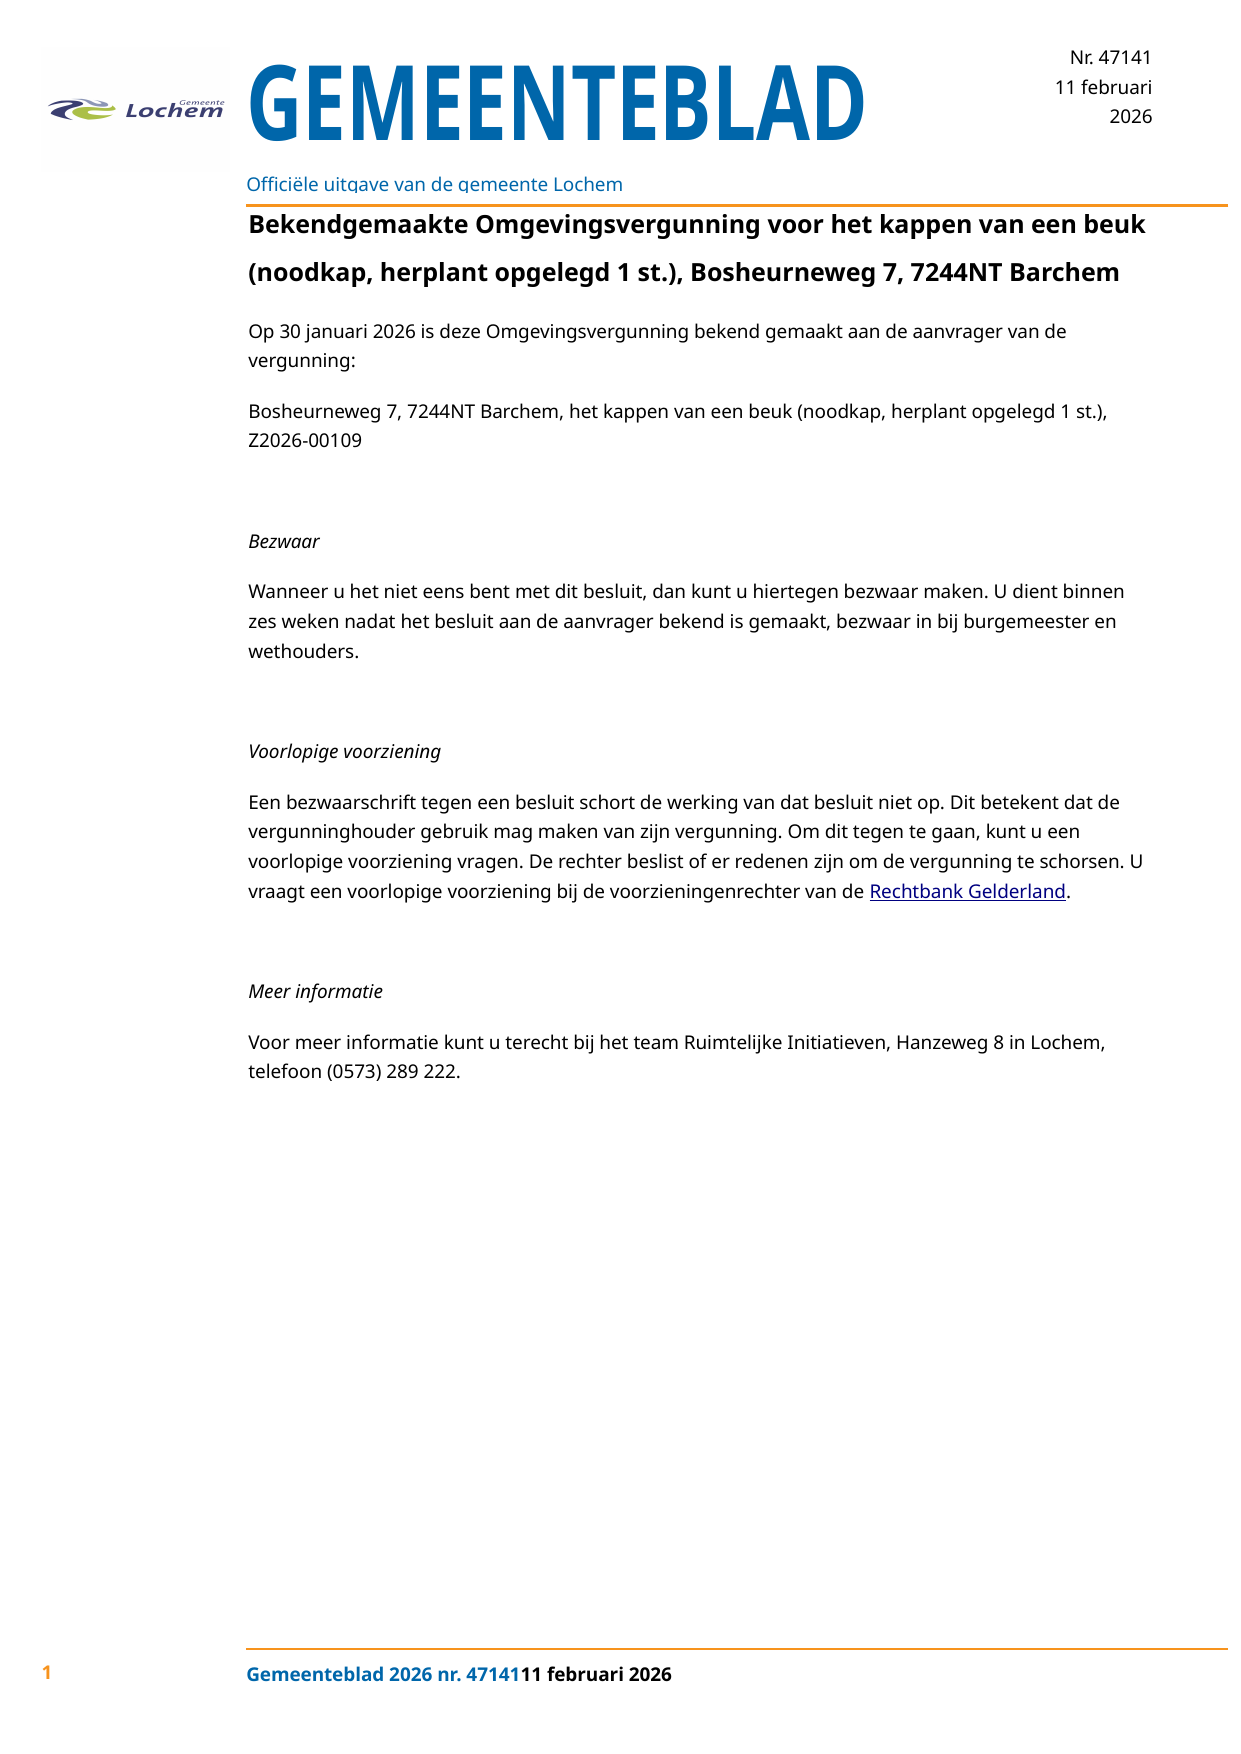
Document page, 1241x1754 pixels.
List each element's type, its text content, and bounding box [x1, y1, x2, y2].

text Bosheurneweg 7, 7244NT Barchem, het kappen van een beuk (noodkap, herplant opgelegd 1 st.), Z2026-00109 [248, 398, 1152, 453]
picture [41, 47, 231, 172]
text Meer informatie [248, 979, 1152, 1004]
text Een bezwaarschrift tegen een besluit schort de werking van dat besluit niet op. Dit betekent dat de vergunninghouder gebruik mag maken van zijn vergunning. Om dit tegen te gaan, kunt u een voorlopige voorziening vragen. De rechter beslist of er redenen zijn om de vergunning te schorsen. U vraagt een voorlopige voorziening bij de voorzieningenrechter van de Rechtbank Gelderland. [248, 789, 1152, 904]
text Bezwaar [248, 528, 1152, 554]
text Voor meer informatie kunt u terecht bij het team Ruimtelijke Initiatieven, Hanzeweg 8 in Lochem, telefoon (0573) 289 222. [248, 1029, 1152, 1084]
text Op 30 januari 2026 is deze Omgevingsvergunning bekend gemaakt aan de aanvrager van de vergunning: [248, 318, 1152, 373]
text Wanneer u het niet eens bent met dit besluit, dan kunt u hiertegen bezwaar maken. U dient binnen zes weken nadat het besluit aan de aanvrager bekend is gemaakt, bezwaar in bij burgemeester en wethouders. [248, 579, 1152, 664]
text Bekendgemaakte Omgevingsvergunning voor het kappen van een beuk (noodkap, herplant opgelegd 1 st.), Bosheurneweg 7, 7244NT Barchem [248, 207, 1152, 288]
text Voorlopige voorziening [248, 739, 1152, 764]
